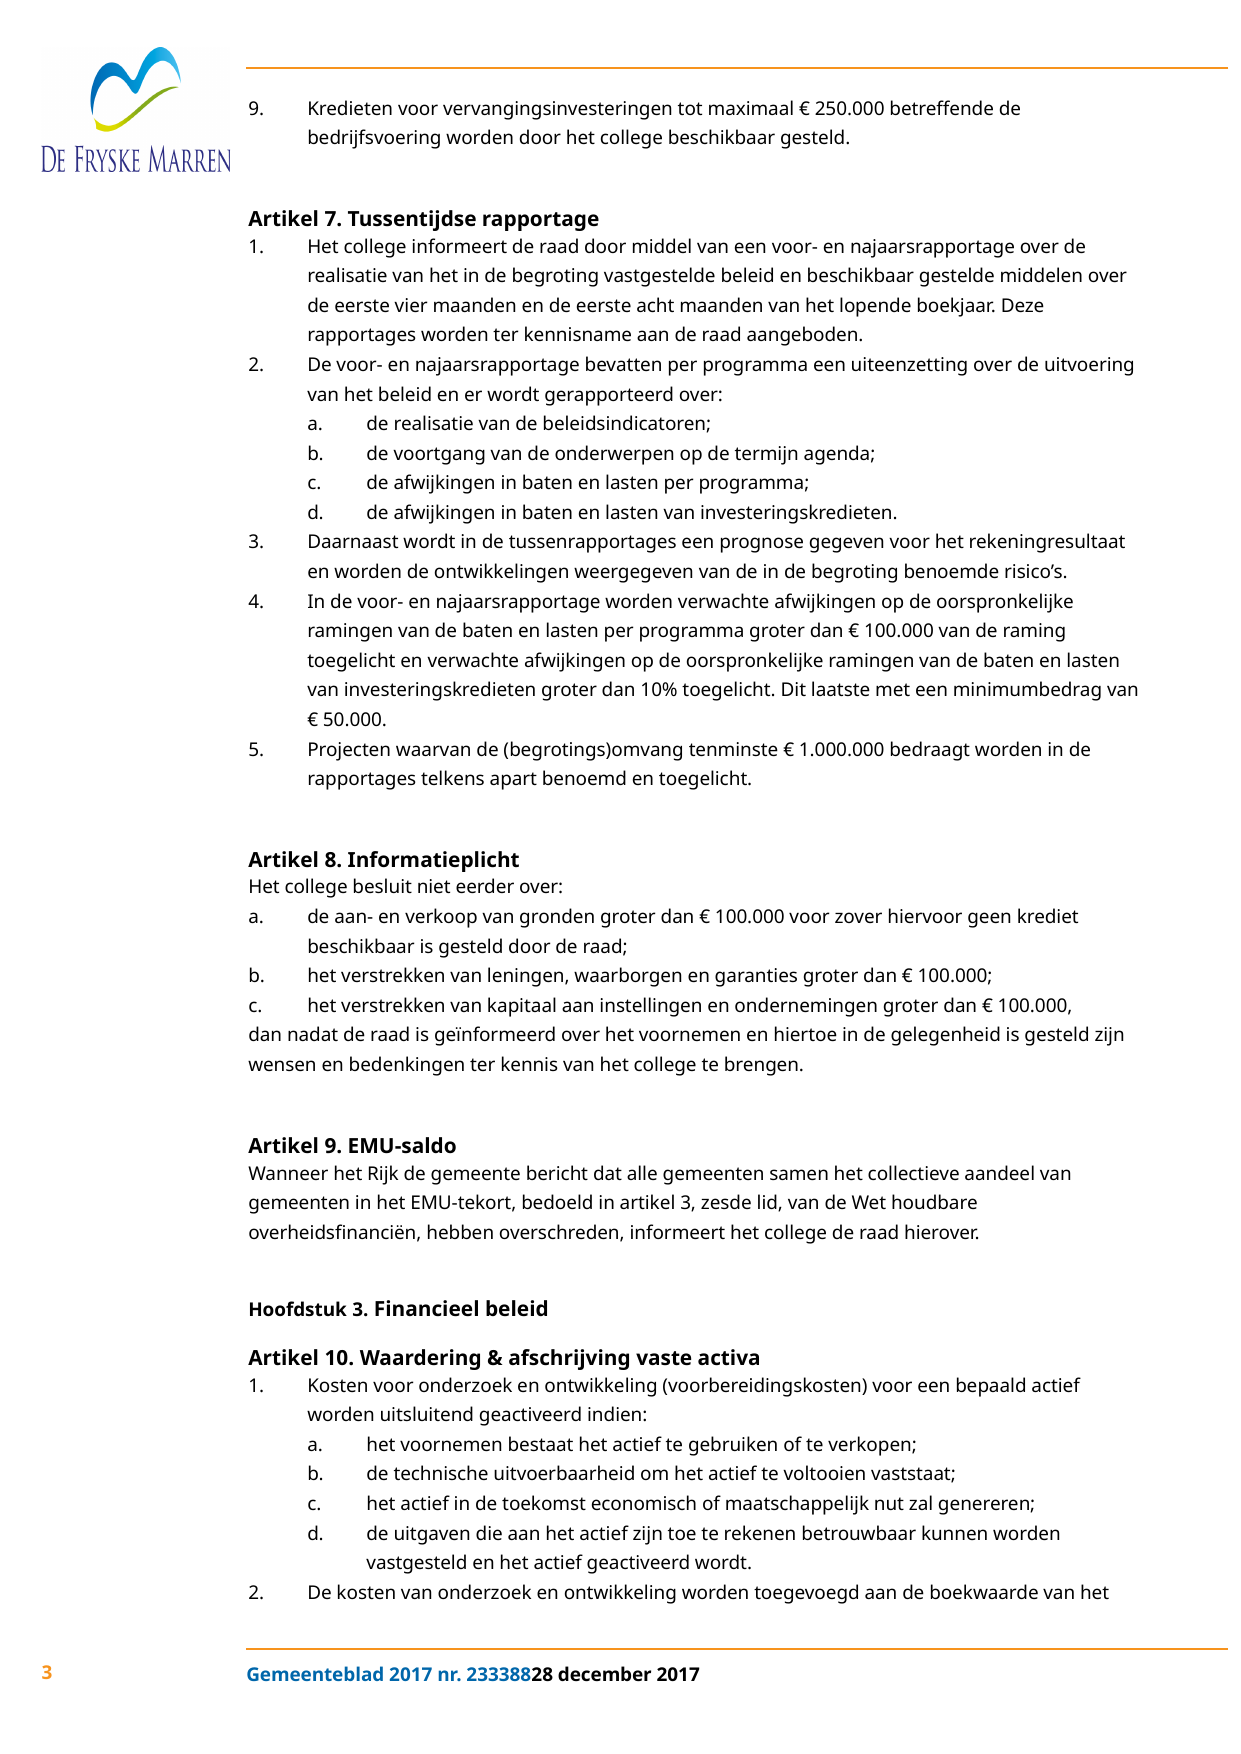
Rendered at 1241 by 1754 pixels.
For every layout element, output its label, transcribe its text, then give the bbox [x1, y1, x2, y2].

list Daarnaast wordt in de tussenrapportages een prognose gegeven voor het rekeningresultaat en worden de ontwikkelingen weergegeven van de in de begroting benoemde risico’s. [248, 529, 1152, 584]
list In de voor- en najaarsrapportage worden verwachte afwijkingen op de oorspronkelijke ramingen van de baten en lasten per programma groter dan € 100.000 van de raming toegelicht en verwachte afwijkingen op de oorspronkelijke ramingen van de baten en lasten van investeringskredieten groter dan 10% toegelicht. Dit laatste met een minimumbedrag van € 50.000. [248, 588, 1152, 732]
list het verstrekken van leningen, waarborgen en garanties groter dan € 100.000; [248, 962, 1152, 988]
list De kosten van onderzoek en ontwikkeling worden toegevoegd aan de boekwaarde van het [248, 1579, 1152, 1604]
text Het college besluit niet eerder over: [248, 874, 1152, 899]
text Artikel 10. Waardering & afschrijving vaste activa [248, 1343, 1152, 1372]
list het voornemen bestaat het actief te gebruiken of te verkopen; [307, 1431, 1152, 1457]
list De voor- en najaarsrapportage bevatten per programma een uiteenzetting over de uitvoering van het beleid en er wordt gerapporteerd over: [248, 351, 1152, 406]
list de technische uitvoerbaarheid om het actief te voltooien vaststaat; [307, 1461, 1152, 1486]
text Hoofdstuk 3. Financieel beleid [248, 1294, 1152, 1322]
list de afwijkingen in baten en lasten per programma; [307, 469, 1152, 495]
list Kredieten voor vervangingsinvesteringen tot maximaal € 250.000 betreffende de bedrijfsvoering worden door het college beschikbaar gesteld. [248, 95, 1152, 150]
text Wanneer het Rijk de gemeente bericht dat alle gemeenten samen het collectieve aandeel van gemeenten in het EMU-tekort, bedoeld in artikel 3, zesde lid, van de Wet houdbare overheidsfinanciën, hebben overschreden, informeert het college de raad hierover. [248, 1160, 1152, 1244]
text Artikel 8. Informatieplicht [248, 845, 1152, 874]
list de voortgang van de onderwerpen op de termijn agenda; [307, 440, 1152, 466]
text Artikel 9. EMU-saldo [248, 1131, 1152, 1160]
list het verstrekken van kapitaal aan instellingen en ondernemingen groter dan € 100.000, [248, 992, 1152, 1018]
list Kosten voor onderzoek en ontwikkeling (voorbereidingskosten) voor een bepaald actief worden uitsluitend geactiveerd indien: [248, 1372, 1152, 1427]
list de realisatie van de beleidsindicatoren; [307, 410, 1152, 436]
list het actief in de toekomst economisch of maatschappelijk nut zal genereren; [307, 1490, 1152, 1516]
text dan nadat de raad is geïnformeerd over het voornemen en hiertoe in de gelegenheid is gesteld zijn wensen en bedenkingen ter kennis van het college te brengen. [248, 1022, 1152, 1077]
list Het college informeert de raad door middel van een voor- en najaarsrapportage over de realisatie van het in de begroting vastgestelde beleid en beschikbaar gestelde middelen over de eerste vier maanden en de eerste acht maanden van het lopende boekjaar. Deze rapportages worden ter kennisname aan de raad aangeboden. [248, 233, 1152, 347]
list de afwijkingen in baten en lasten van investeringskredieten. [307, 499, 1152, 525]
text Artikel 7. Tussentijdse rapportage [248, 204, 1152, 233]
list Projecten waarvan de (begrotings)omvang tenminste € 1.000.000 bedraagt worden in de rapportages telkens apart benoemd en toegelicht. [248, 736, 1152, 791]
list de aan- en verkoop van gronden groter dan € 100.000 voor zover hiervoor geen krediet beschikbaar is gesteld door de raad; [248, 903, 1152, 959]
list de uitgaven die aan het actief zijn toe te rekenen betrouwbaar kunnen worden vastgesteld en het actief geactiveerd wordt. [307, 1520, 1152, 1575]
picture [41, 47, 231, 172]
